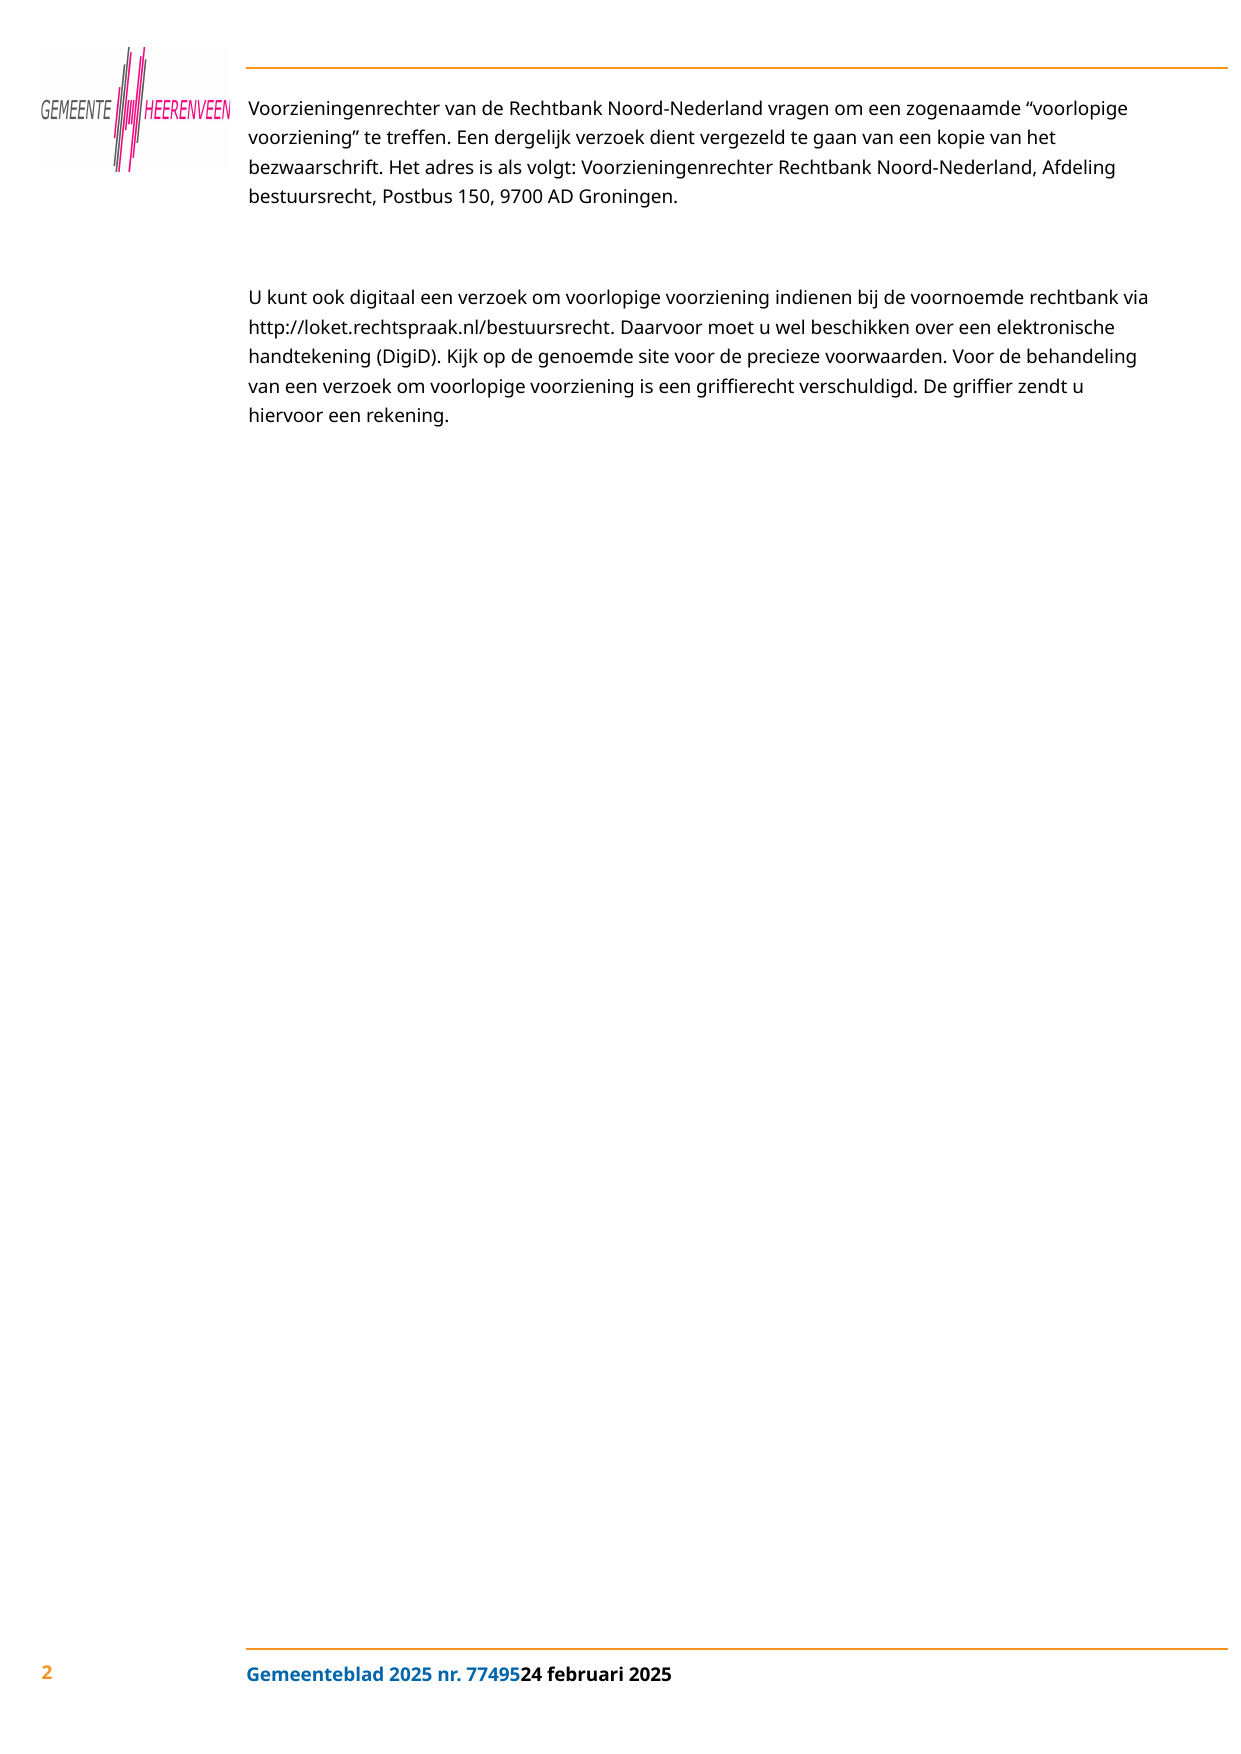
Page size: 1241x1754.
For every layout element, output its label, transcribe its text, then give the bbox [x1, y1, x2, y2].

text U kunt ook digitaal een verzoek om voorlopige voorziening indienen bij de voornoemde rechtbank via http://loket.rechtspraak.nl/bestuursrecht. Daarvoor moet u wel beschikken over een elektronische handtekening (DigiD). Kijk op de genoemde site voor de precieze voorwaarden. Voor de behandeling van een verzoek om voorlopige voorziening is een griffierecht verschuldigd. De griffier zendt u hiervoor een rekening. [248, 284, 1152, 428]
picture [41, 47, 231, 172]
text Voorzieningenrechter van de Rechtbank Noord-Nederland vragen om een zogenaamde “voorlopige voorziening” te treffen. Een dergelijk verzoek dient vergezeld te gaan van een kopie van het bezwaarschrift. Het adres is als volgt: Voorzieningenrechter Rechtbank Noord-Nederland, Afdeling bestuursrecht, Postbus 150, 9700 AD Groningen. [248, 95, 1152, 209]
